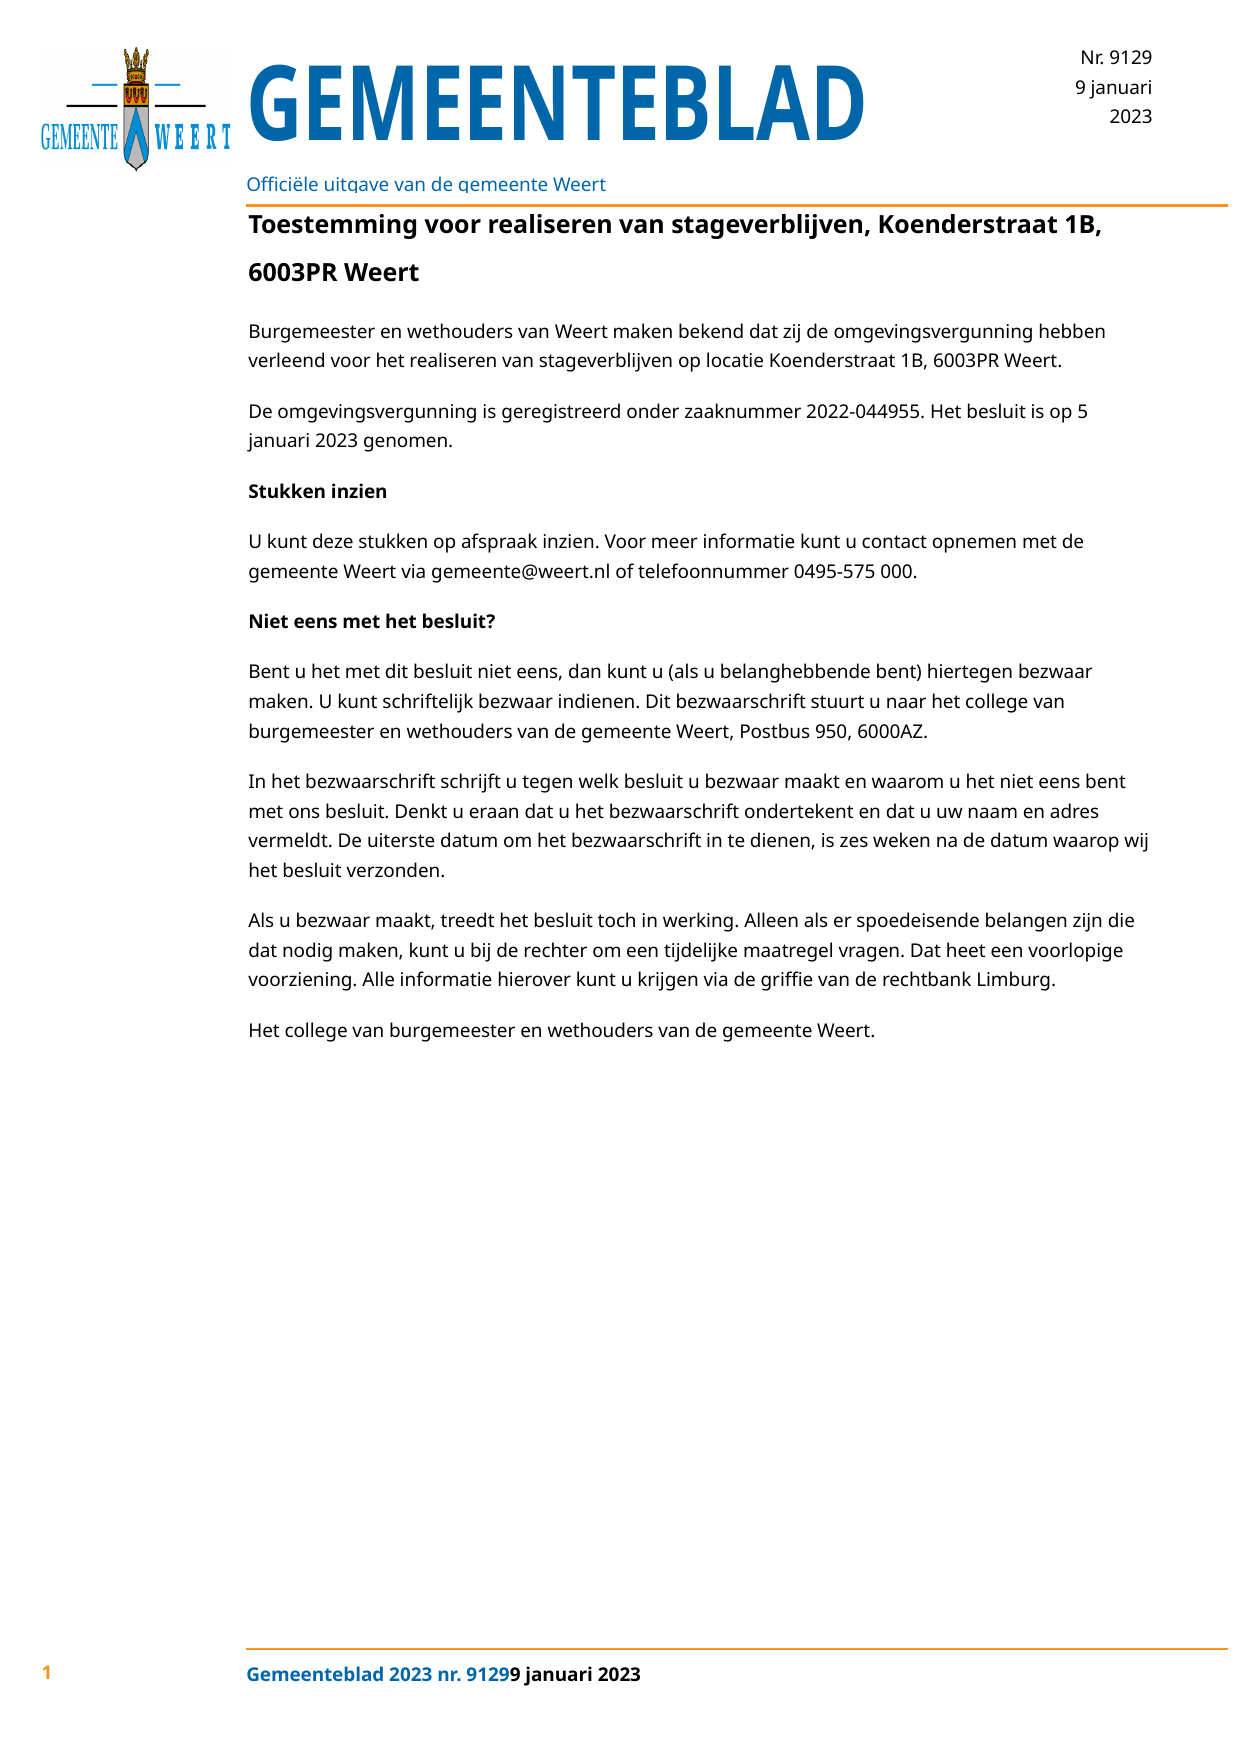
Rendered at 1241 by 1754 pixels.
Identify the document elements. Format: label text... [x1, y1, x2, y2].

picture [41, 47, 231, 172]
text Niet eens met het besluit? [248, 608, 1152, 634]
text U kunt deze stukken op afspraak inzien. Voor meer informatie kunt u contact opnemen met de gemeente Weert via gemeente@weert.nl of telefoonnummer 0495-575 000. [248, 528, 1152, 584]
text De omgevingsvergunning is geregistreerd onder zaaknummer 2022-044955. Het besluit is op 5 januari 2023 genomen. [248, 398, 1152, 453]
text Als u bezwaar maakt, treedt het besluit toch in werking. Alleen als er spoedeisende belangen zijn die dat nodig maken, kunt u bij de rechter om een tijdelijke maatregel vragen. Dat heet een voorlopige voorziening. Alle informatie hierover kunt u krijgen via de griffie van de rechtbank Limburg. [248, 907, 1152, 992]
text Burgemeester en wethouders van Weert maken bekend dat zij de omgevingsvergunning hebben verleend voor het realiseren van stageverblijven op locatie Koenderstraat 1B, 6003PR Weert. [248, 318, 1152, 373]
text Toestemming voor realiseren van stageverblijven, Koenderstraat 1B, 6003PR Weert [248, 207, 1152, 288]
text Bent u het met dit besluit niet eens, dan kunt u (als u belanghebbende bent) hiertegen bezwaar maken. U kunt schriftelijk bezwaar indienen. Dit bezwaarschrift stuurt u naar het college van burgemeester en wethouders van de gemeente Weert, Postbus 950, 6000AZ. [248, 659, 1152, 744]
text Stukken inzien [248, 478, 1152, 504]
text Het college van burgemeester en wethouders van de gemeente Weert. [248, 1017, 1152, 1043]
text In het bezwaarschrift schrijft u tegen welk besluit u bezwaar maakt en waarom u het niet eens bent met ons besluit. Denkt u eraan dat u het bezwaarschrift ondertekent en dat u uw naam en adres vermeldt. De uiterste datum om het bezwaarschrift in te dienen, is zes weken na de datum waarop wij het besluit verzonden. [248, 768, 1152, 883]
